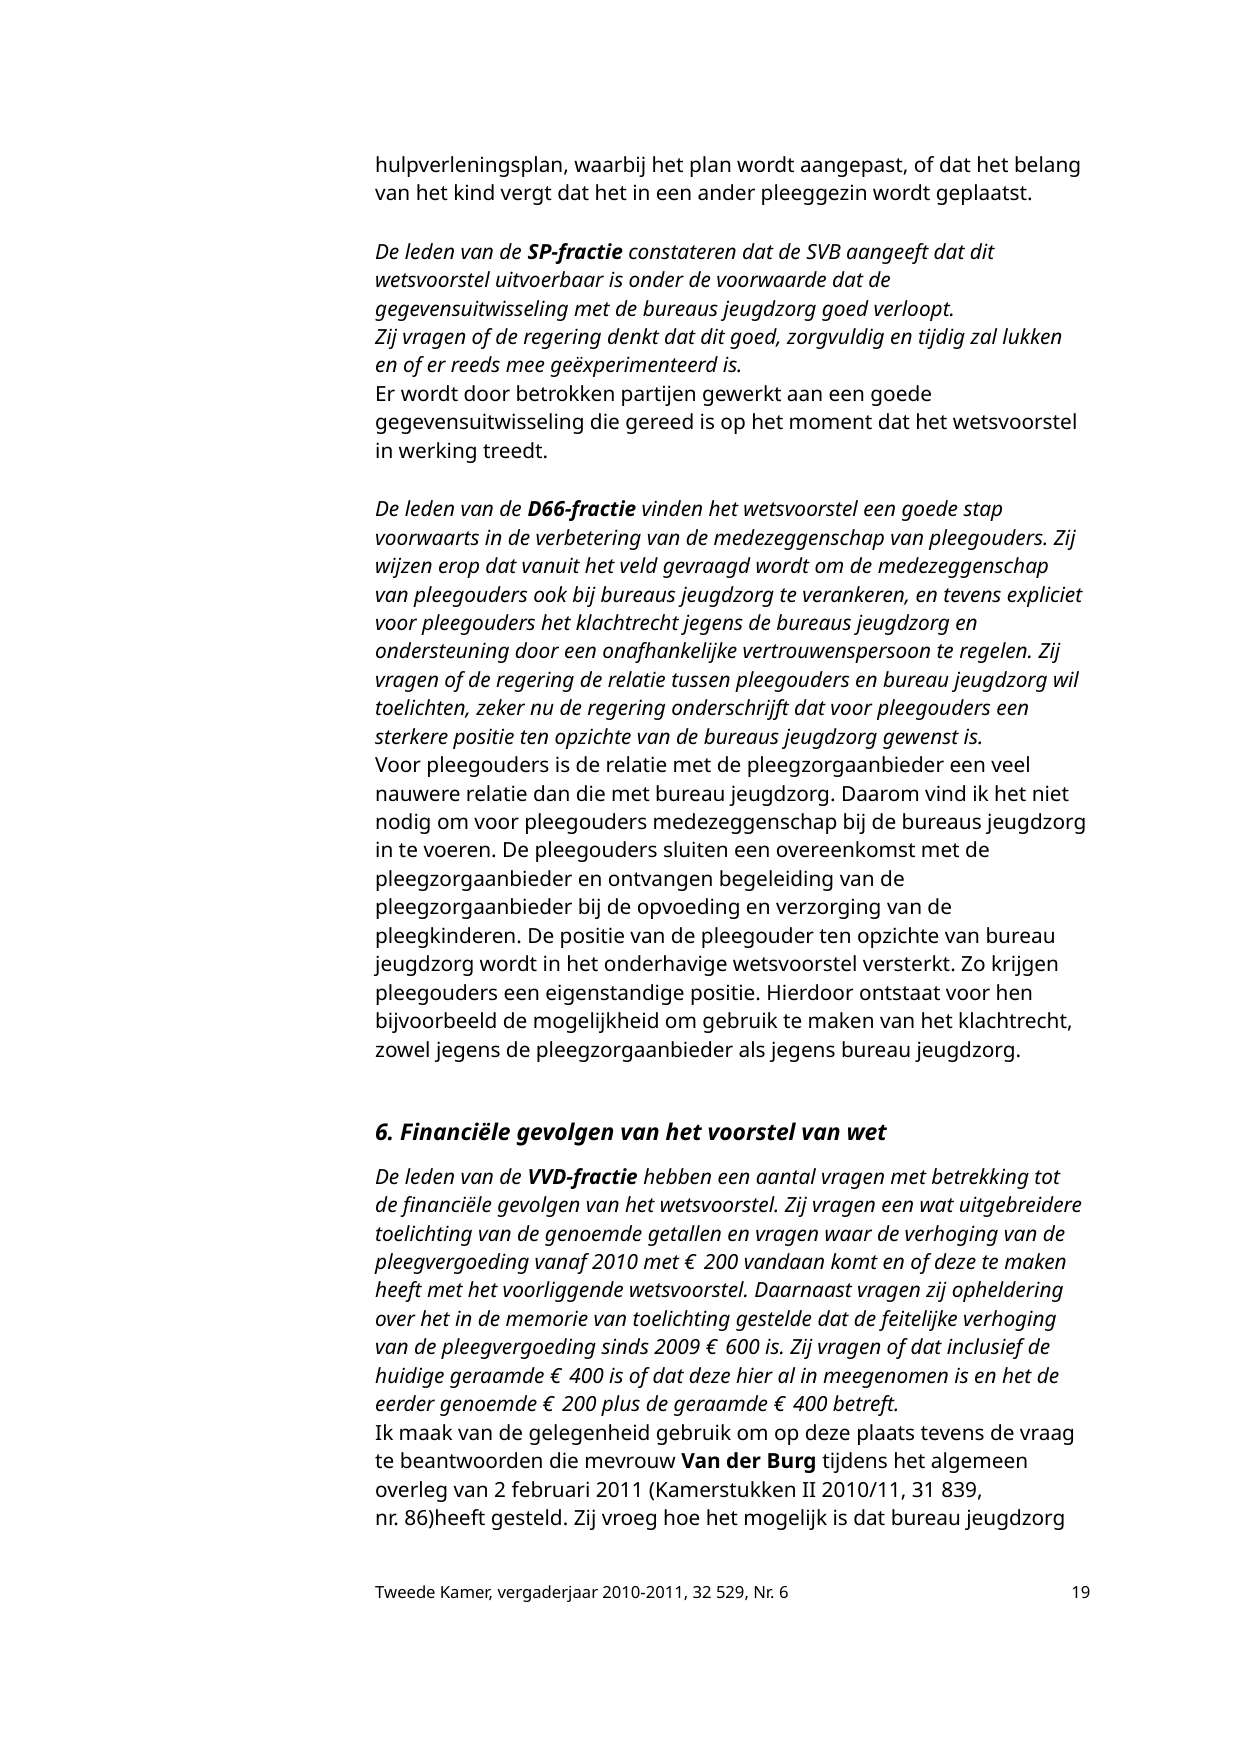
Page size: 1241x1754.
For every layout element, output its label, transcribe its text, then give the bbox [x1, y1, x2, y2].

text Er wordt door betrokken partijen gewerkt aan een goede gegevensuitwisseling die gereed is op het moment dat het wetsvoorstel in werking treedt. [375, 379, 1090, 464]
text De leden van de VVD-fractie hebben een aantal vragen met betrekking tot de financiële gevolgen van het wetsvoorstel. Zij vragen een wat uitgebreidere toelichting van de genoemde getallen en vragen waar de verhoging van de pleegvergoeding vanaf 2010 met € 200 vandaan komt en of deze te maken heeft met het voorliggende wetsvoorstel. Daarnaast vragen zij opheldering over het in de memorie van toelichting gestelde dat de feitelijke verhoging van de pleegvergoeding sinds 2009 € 600 is. Zij vragen of dat inclusief de huidige geraamde € 400 is of dat deze hier al in meegenomen is en het de eerder genoemde € 200 plus de geraamde € 400 betreft. [375, 1162, 1090, 1418]
text Voor pleegouders is de relatie met de pleegzorgaanbieder een veel nauwere relatie dan die met bureau jeugdzorg. Daarom vind ik het niet nodig om voor pleegouders medezeggenschap bij de bureaus jeugdzorg in te voeren. De pleegouders sluiten een overeenkomst met de pleegzorgaanbieder en ontvangen begeleiding van de pleegzorgaanbieder bij de opvoeding en verzorging van de pleegkinderen. De positie van de pleegouder ten opzichte van bureau jeugdzorg wordt in het onderhavige wetsvoorstel versterkt. Zo krijgen pleegouders een eigenstandige positie. Hierdoor ontstaat voor hen bijvoorbeeld de mogelijkheid om gebruik te maken van het klachtrecht, zowel jegens de pleegzorgaanbieder als jegens bureau jeugdzorg. [375, 750, 1090, 1063]
text Zij vragen of de regering denkt dat dit goed, zorgvuldig en tijdig zal lukken en of er reeds mee geëxperimenteerd is. [375, 322, 1090, 379]
text De leden van de D66-fractie vinden het wetsvoorstel een goede stap voorwaarts in de verbetering van de medezeggenschap van pleegouders. Zij wijzen erop dat vanuit het veld gevraagd wordt om de medezeggenschap van pleegouders ook bij bureaus jeugdzorg te verankeren, en tevens expliciet voor pleegouders het klachtrecht jegens de bureaus jeugdzorg en ondersteuning door een onafhankelijke vertrouwenspersoon te regelen. Zij vragen of de regering de relatie tussen pleegouders en bureau jeugdzorg wil toelichten, zeker nu de regering onderschrijft dat voor pleegouders een sterkere positie ten opzichte van de bureaus jeugdzorg gewenst is. [375, 494, 1090, 750]
text Ik maak van de gelegenheid gebruik om op deze plaats tevens de vraag te beantwoorden die mevrouw Van der Burg tijdens het algemeen overleg van 2 februari 2011 (Kamerstukken II 2010/11, 31 839, nr. 86)heeft gesteld. Zij vroeg hoe het mogelijk is dat bureau jeugdzorg [375, 1418, 1090, 1532]
text De leden van de SP-fractie constateren dat de SVB aangeeft dat dit wetsvoorstel uitvoerbaar is onder de voorwaarde dat de gegevensuitwisseling met de bureaus jeugdzorg goed verloopt. [375, 237, 1090, 322]
subtitle 6. Financiële gevolgen van het voorstel van wet [375, 1116, 1090, 1147]
text hulpverleningsplan, waarbij het plan wordt aangepast, of dat het belang van het kind vergt dat het in een ander pleeggezin wordt geplaatst. [375, 150, 1090, 207]
